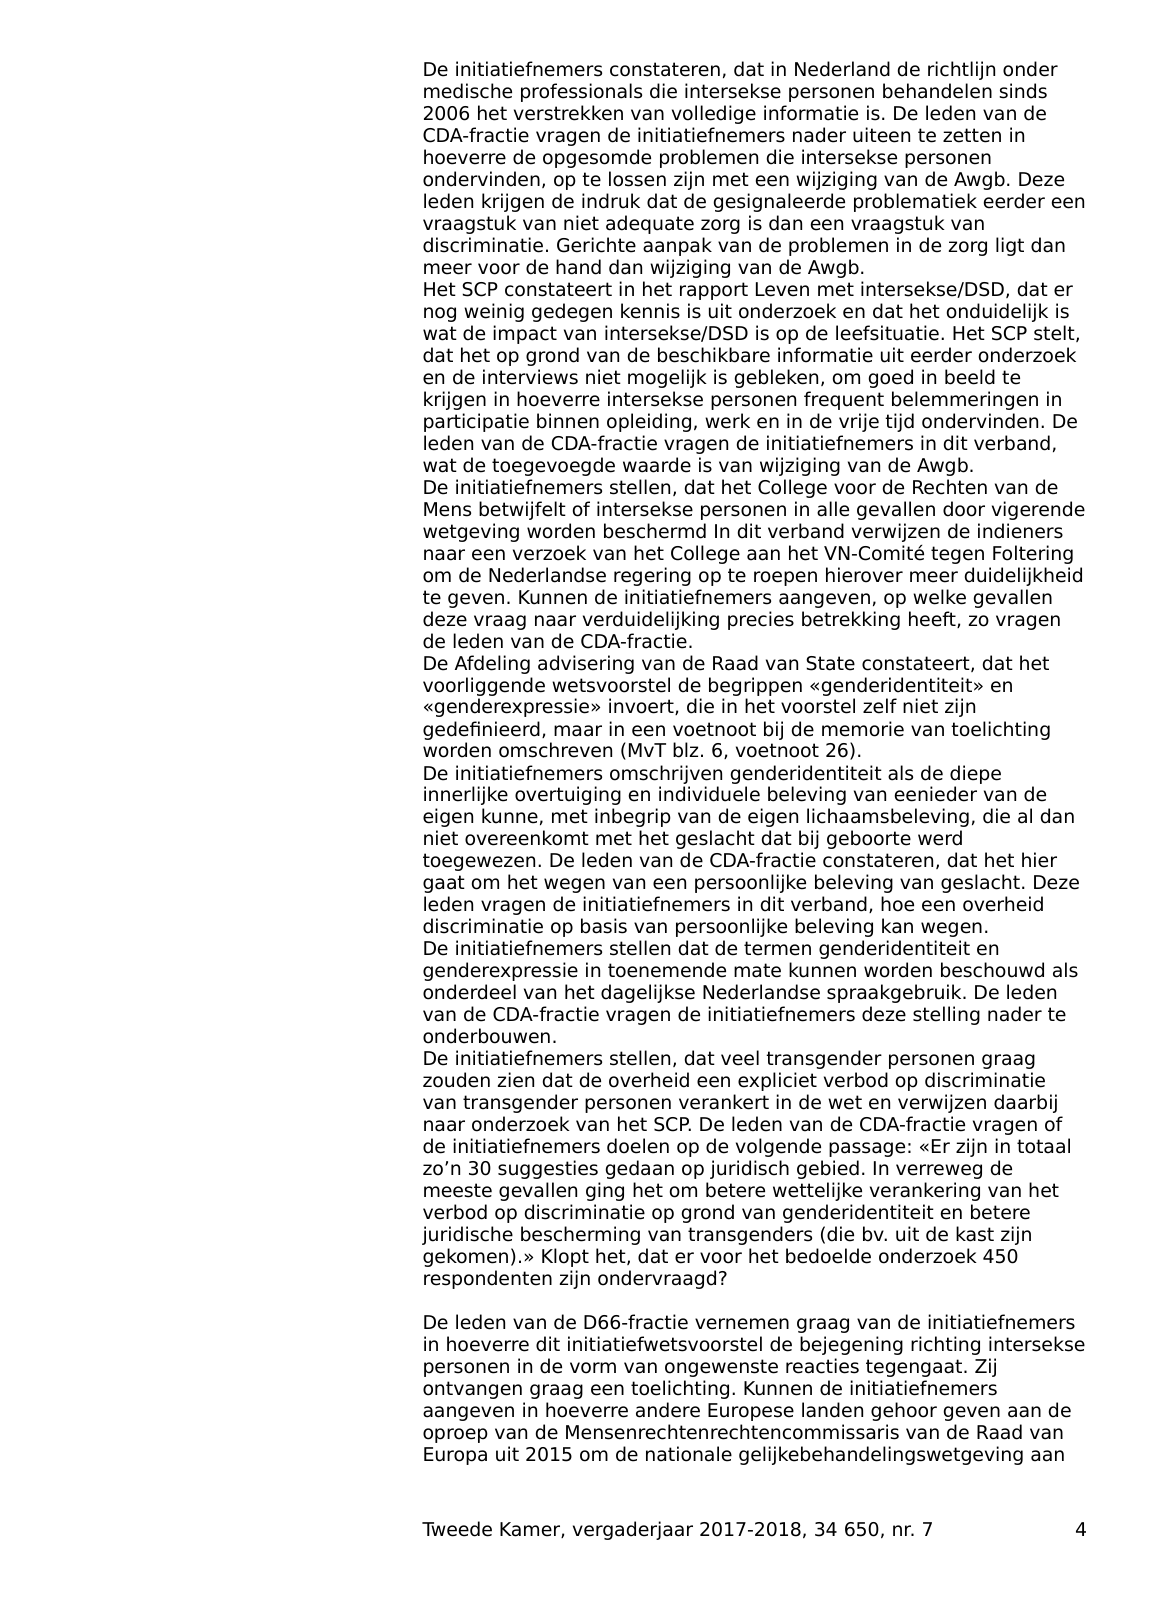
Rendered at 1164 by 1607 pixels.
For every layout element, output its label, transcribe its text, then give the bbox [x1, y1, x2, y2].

text De initiatiefnemers constateren, dat in Nederland de richtlijn onder medische professionals die intersekse personen behandelen sinds 2006 het verstrekken van volledige informatie is. De leden van de CDA-fractie vragen de initiatiefnemers nader uiteen te zetten in hoeverre de opgesomde problemen die intersekse personen ondervinden, op te lossen zijn met een wijziging van de Awgb. Deze leden krijgen de indruk dat de gesignaleerde problematiek eerder een vraagstuk van niet adequate zorg is dan een vraagstuk van discriminatie. Gerichte aanpak van de problemen in de zorg ligt dan meer voor de hand dan wijziging van de Awgb. [422, 59, 1087, 279]
text De initiatiefnemers omschrijven genderidentiteit als de diepe innerlijke overtuiging en individuele beleving van eenieder van de eigen kunne, met inbegrip van de eigen lichaamsbeleving, die al dan niet overeenkomt met het geslacht dat bij geboorte werd toegewezen. De leden van de CDA-fractie constateren, dat het hier gaat om het wegen van een persoonlijke beleving van geslacht. Deze leden vragen de initiatiefnemers in dit verband, hoe een overheid discriminatie op basis van persoonlijke beleving kan wegen. [422, 762, 1087, 938]
text Het SCP constateert in het rapport Leven met intersekse/DSD, dat er nog weinig gedegen kennis is uit onderzoek en dat het onduidelijk is wat de impact van intersekse/DSD is op de leefsituatie. Het SCP stelt, dat het op grond van de beschikbare informatie uit eerder onderzoek en de interviews niet mogelijk is gebleken, om goed in beeld te krijgen in hoeverre intersekse personen frequent belemmeringen in participatie binnen opleiding, werk en in de vrije tijd ondervinden. De leden van de CDA-fractie vragen de initiatiefnemers in dit verband, wat de toegevoegde waarde is van wijziging van de Awgb. [422, 279, 1087, 477]
text De initiatiefnemers stellen dat de termen genderidentiteit en genderexpressie in toenemende mate kunnen worden beschouwd als onderdeel van het dagelijkse Nederlandse spraakgebruik. De leden van de CDA-fractie vragen de initiatiefnemers deze stelling nader te onderbouwen. [422, 938, 1087, 1048]
text De initiatiefnemers stellen, dat het College voor de Rechten van de Mens betwijfelt of intersekse personen in alle gevallen door vigerende wetgeving worden beschermd In dit verband verwijzen de indieners naar een verzoek van het College aan het VN-Comité tegen Foltering om de Nederlandse regering op te roepen hierover meer duidelijkheid te geven. Kunnen de initiatiefnemers aangeven, op welke gevallen deze vraag naar verduidelijking precies betrekking heeft, zo vragen de leden van de CDA-fractie. [422, 477, 1087, 652]
text De initiatiefnemers stellen, dat veel transgender personen graag zouden zien dat de overheid een expliciet verbod op discriminatie van transgender personen verankert in de wet en verwijzen daarbij naar onderzoek van het SCP. De leden van de CDA-fractie vragen of de initiatiefnemers doelen op de volgende passage: «Er zijn in totaal zo’n 30 suggesties gedaan op juridisch gebied. In verreweg de meeste gevallen ging het om betere wettelijke verankering van het verbod op discriminatie op grond van genderidentiteit en betere juridische bescherming van transgenders (die bv. uit de kast zijn gekomen).» Klopt het, dat er voor het bedoelde onderzoek 450 respondenten zijn ondervraagd? [422, 1048, 1087, 1290]
text De leden van de D66-fractie vernemen graag van de initiatiefnemers in hoeverre dit initiatiefwetsvoorstel de bejegening richting intersekse personen in de vorm van ongewenste reacties tegengaat. Zij ontvangen graag een toelichting. Kunnen de initiatiefnemers aangeven in hoeverre andere Europese landen gehoor geven aan de oproep van de Mensenrechtenrechtencommissaris van de Raad van Europa uit 2015 om de nationale gelijkebehandelingswetgeving aan [422, 1312, 1087, 1466]
text De Afdeling advisering van de Raad van State constateert, dat het voorliggende wetsvoorstel de begrippen «genderidentiteit» en «genderexpressie» invoert, die in het voorstel zelf niet zijn gedefinieerd, maar in een voetnoot bij de memorie van toelichting worden omschreven (MvT blz. 6, voetnoot 26). [422, 652, 1087, 762]
